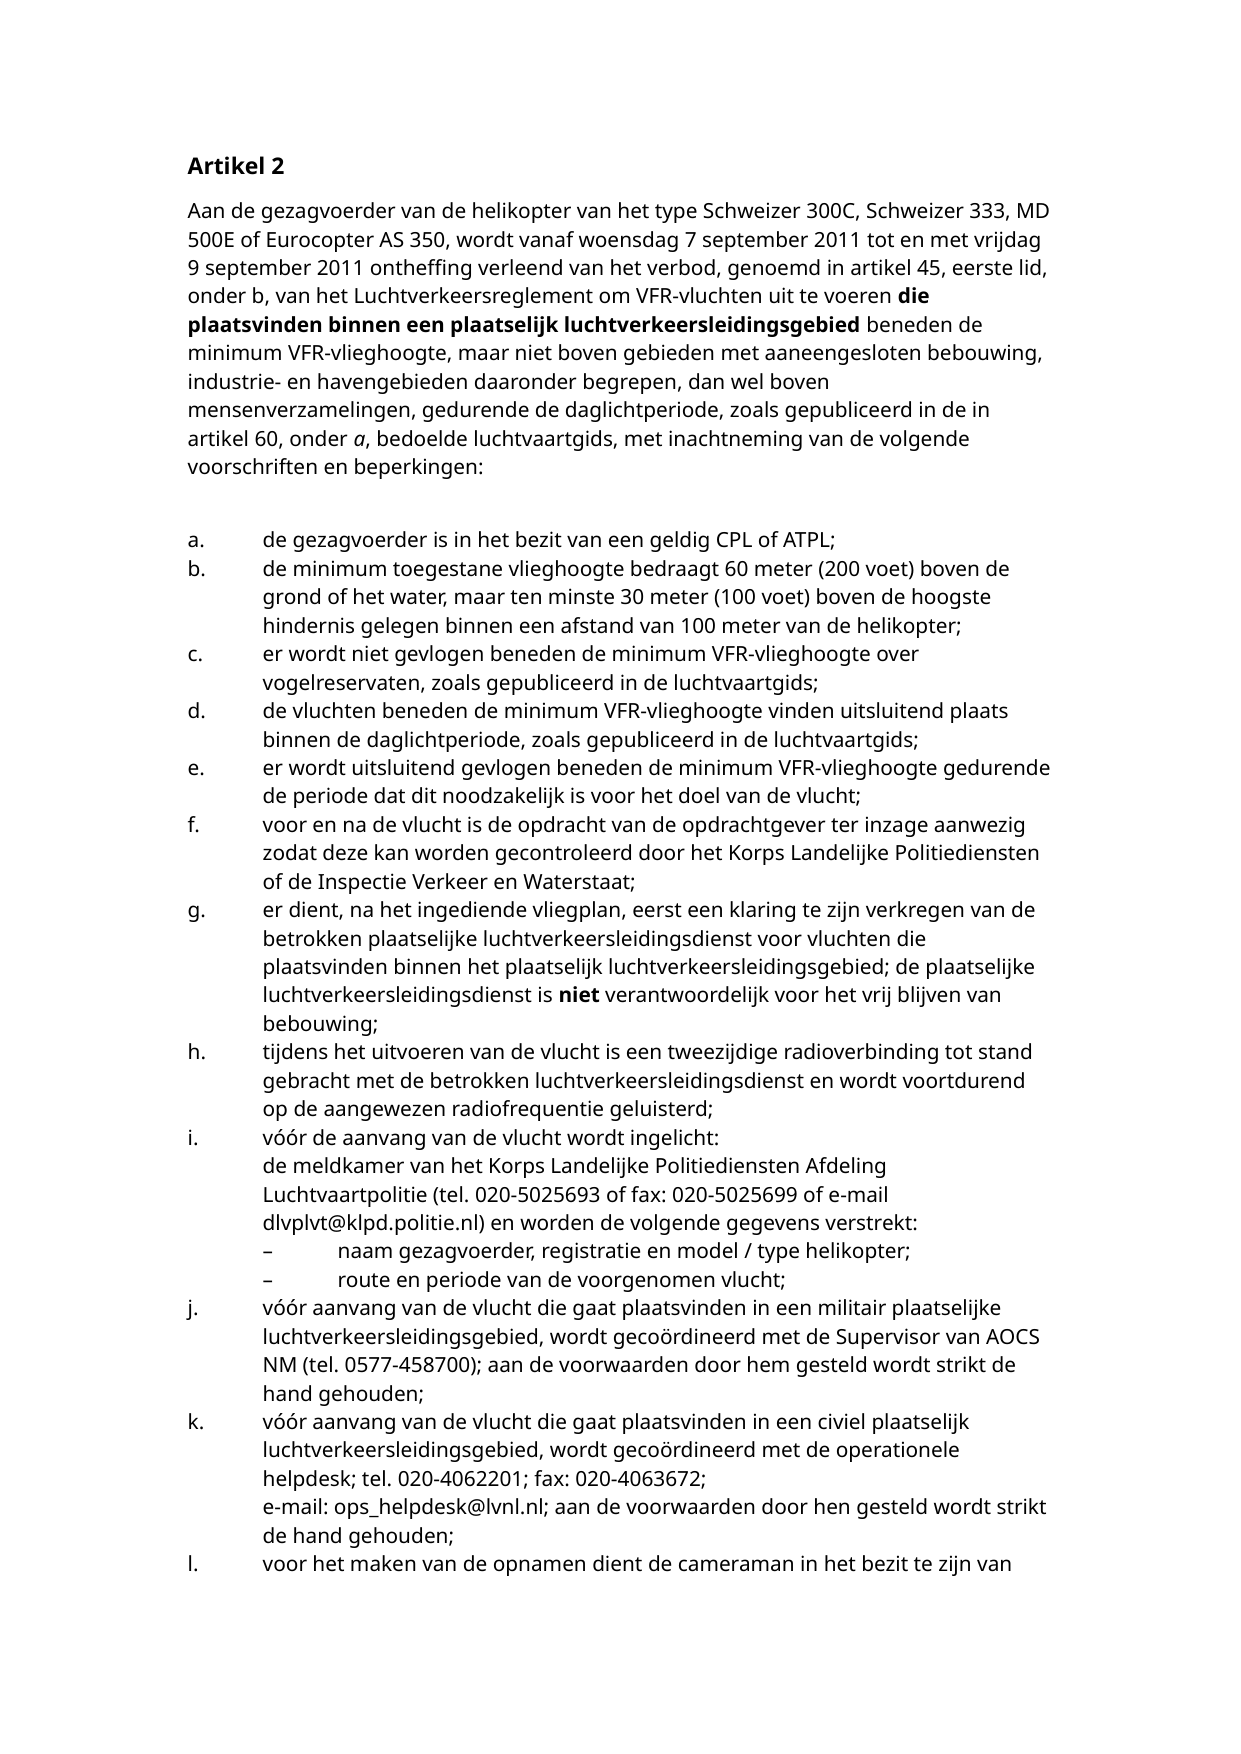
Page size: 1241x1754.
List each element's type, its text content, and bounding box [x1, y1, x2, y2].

list voor het maken van de opnamen dient de cameraman in het bezit te zijn van [187, 1549, 1053, 1578]
list vóór aanvang van de vlucht die gaat plaatsvinden in een civiel plaatselijk luchtverkeersleidingsgebied, wordt gecoördineerd met de operationele helpdesk; tel. 020-4062201; fax: 020-4063672; [187, 1407, 1053, 1492]
list voor en na de vlucht is de opdracht van de opdrachtgever ter inzage aanwezig zodat deze kan worden gecontroleerd door het Korps Landelijke Politiediensten of de Inspectie Verkeer en Waterstaat; [187, 810, 1053, 895]
list route en periode van de voorgenomen vlucht; [262, 1265, 1053, 1293]
list vóór aanvang van de vlucht die gaat plaatsvinden in een militair plaatselijke luchtverkeersleidingsgebied, wordt gecoördineerd met de Supervisor van AOCS NM (tel. 0577-458700); aan de voorwaarden door hem gesteld wordt strikt de hand gehouden; [187, 1293, 1053, 1407]
list de vluchten beneden de minimum VFR-vlieghoogte vinden uitsluitend plaats binnen de daglichtperiode, zoals gepubliceerd in de luchtvaartgids; [187, 696, 1053, 753]
list de gezagvoerder is in het bezit van een geldig CPL of ATPL; [187, 526, 1053, 554]
list er dient, na het ingediende vliegplan, eerst een klaring te zijn verkregen van de betrokken plaatselijke luchtverkeersleidingsdienst voor vluchten die plaatsvinden binnen het plaatselijk luchtverkeersleidingsgebied; de plaatselijke luchtverkeersleidingsdienst is niet verantwoordelijk voor het vrij blijven van bebouwing; [187, 895, 1053, 1037]
list de minimum toegestane vlieghoogte bedraagt 60 meter (200 voet) boven de grond of het water, maar ten minste 30 meter (100 voet) boven de hoogste hindernis gelegen binnen een afstand van 100 meter van de helikopter; [187, 554, 1053, 639]
list tijdens het uitvoeren van de vlucht is een tweezijdige radioverbinding tot stand gebracht met de betrokken luchtverkeersleidingsdienst en wordt voortdurend op de aangewezen radiofrequentie geluisterd; [187, 1037, 1053, 1123]
text Aan de gezagvoerder van de helikopter van het type Schweizer 300C, Schweizer 333, MD 500E of Eurocopter AS 350, wordt vanaf woensdag 7 september 2011 tot en met vrijdag 9 september 2011 ontheffing verleend van het verbod, genoemd in artikel 45, eerste lid, onder b, van het Luchtverkeersreglement om VFR-vluchten uit te voeren die plaatsvinden binnen een plaatselijk luchtverkeersleidingsgebied beneden de minimum VFR-vlieghoogte, maar niet boven gebieden met aaneengesloten bebouwing, industrie- en havengebieden daaronder begrepen, dan wel boven mensenverzamelingen, gedurende de daglichtperiode, zoals gepubliceerd in de in artikel 60, onder a, bedoelde luchtvaartgids, met inachtneming van de volgende voorschriften en beperkingen: [187, 196, 1053, 481]
list naam gezagvoerder, registratie en model / type helikopter; [262, 1237, 1053, 1265]
list er wordt uitsluitend gevlogen beneden de minimum VFR-vlieghoogte gedurende de periode dat dit noodzakelijk is voor het doel van de vlucht; [187, 753, 1053, 810]
list vóór de aanvang van de vlucht wordt ingelicht: [187, 1123, 1053, 1151]
list de meldkamer van het Korps Landelijke Politiediensten Afdeling Luchtvaartpolitie (tel. 020-5025693 of fax: 020-5025699 of e-mail dlvplvt@klpd.politie.nl) en worden de volgende gegevens verstrekt: [187, 1151, 1053, 1237]
list er wordt niet gevlogen beneden de minimum VFR-vlieghoogte over vogelreservaten, zoals gepubliceerd in de luchtvaartgids; [187, 639, 1053, 696]
subtitle Artikel 2 [187, 150, 1053, 181]
list e-mail: ops_helpdesk@lvnl.nl; aan de voorwaarden door hen gesteld wordt strikt de hand gehouden; [187, 1492, 1053, 1549]
